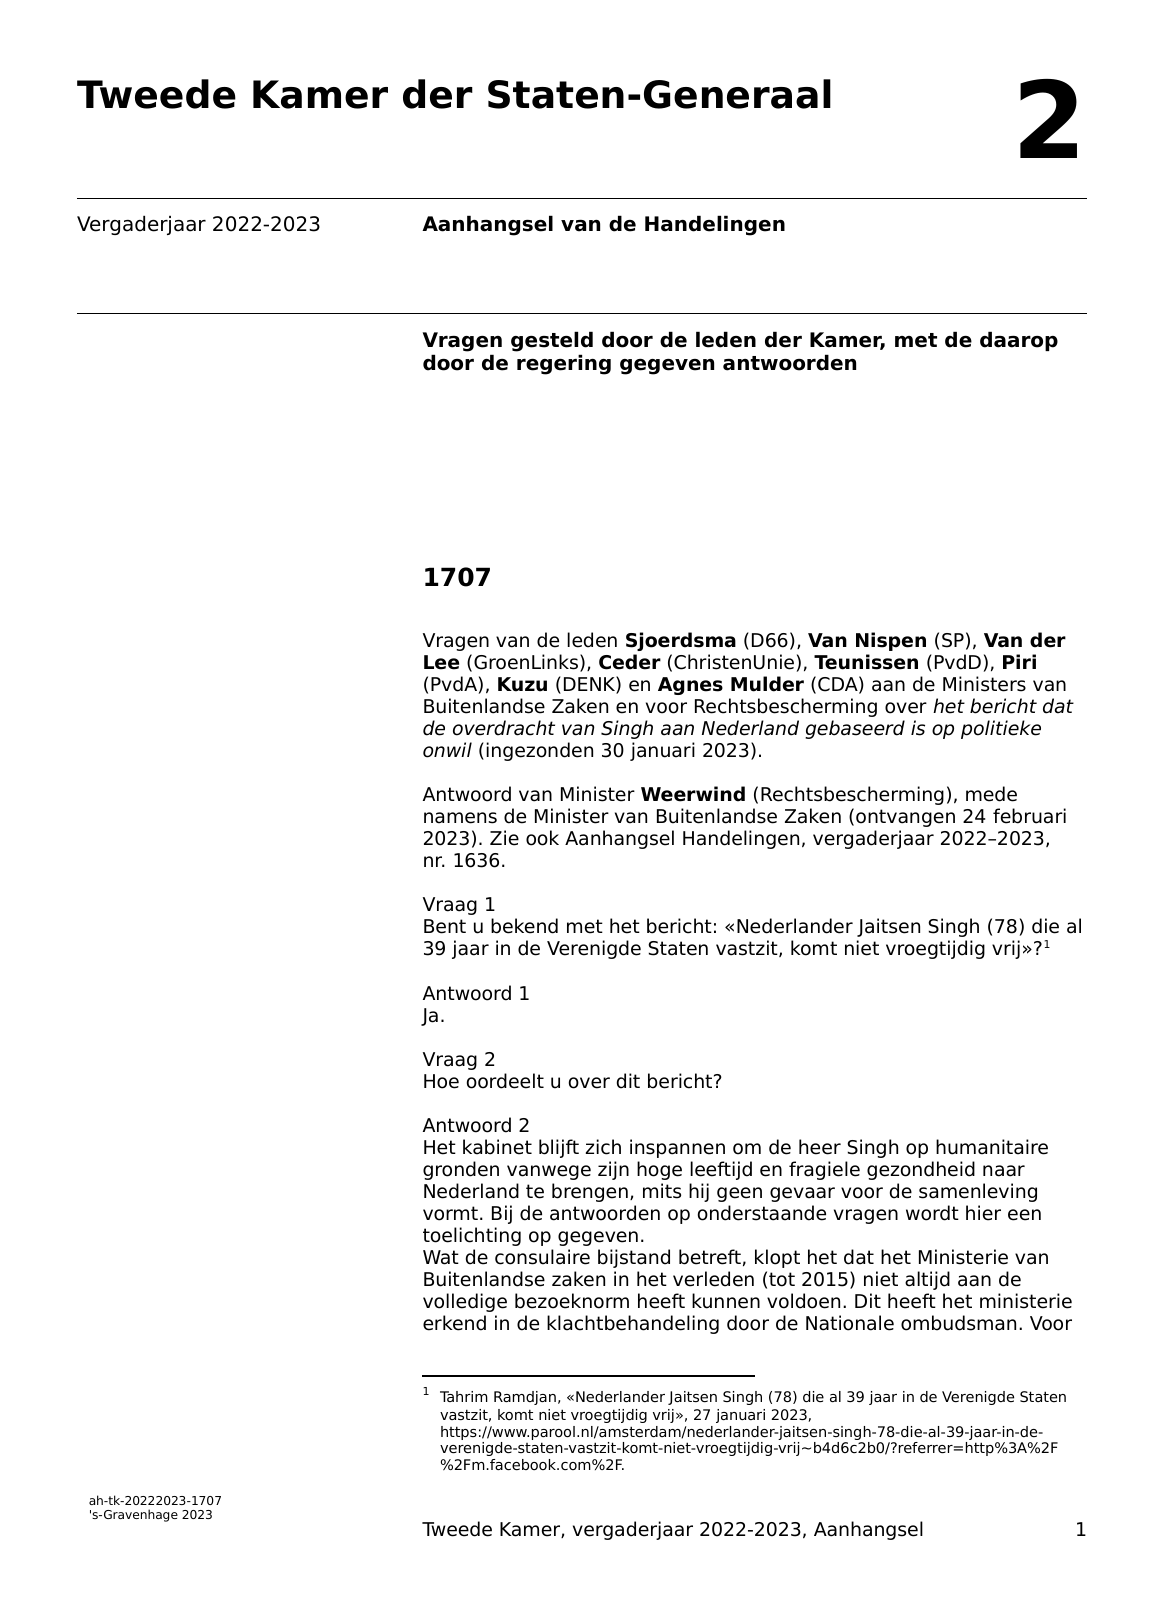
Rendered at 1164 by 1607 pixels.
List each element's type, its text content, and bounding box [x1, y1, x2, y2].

table_cell Vragen gesteld door de leden der Kamer, met de daarop door de regering gegeven antwoorden [422, 314, 1087, 375]
table_header 2 [886, 59, 1087, 198]
text Bent u bekend met het bericht: «Nederlander Jaitsen Singh (78) die al 39 jaar in de Verenigde Staten vastzit, komt niet vroegtijdig vrij»? [422, 916, 1087, 960]
text 1707 [422, 563, 1087, 592]
text 's-Gravenhage 2023 [88, 1508, 323, 1522]
text Hoe oordeelt u over dit bericht? [422, 1071, 1087, 1093]
table_cell Vergaderjaar 2022-2023 [77, 199, 422, 313]
text Tahrim Ramdjan, «Nederlander Jaitsen Singh (78) die al 39 jaar in de Verenigde Staten vastzit, komt niet vroegtijdig vrij», 27 januari 2023, https://www.parool.nl/amsterdam/nederlander-jaitsen-singh-78-die-al-39-jaar-in-de-verenigde-staten-vastzit-komt-niet-vroegtijdig-vrij~b4d6c2b0/?referrer=http%3A%2F%2Fm.facebook.com%2F. [422, 1385, 1087, 1474]
table_cell Aanhangsel van de Handelingen [422, 199, 1087, 313]
text Het kabinet blijft zich inspannen om de heer Singh op humanitaire gronden vanwege zijn hoge leeftijd en fragiele gezondheid naar Nederland te brengen, mits hij geen gevaar voor de samenleving vormt. Bij de antwoorden op onderstaande vragen wordt hier een toelichting op gegeven. [422, 1137, 1087, 1247]
text Antwoord 2 [422, 1115, 1087, 1137]
text Vraag 1 [422, 894, 1087, 916]
text Vraag 2 [422, 1049, 1087, 1071]
table_header Tweede Kamer der Staten-Generaal [77, 59, 886, 198]
text Antwoord 1 [422, 982, 1087, 1004]
text Vragen van de leden Sjoerdsma (D66), Van Nispen (SP), Van der Lee (GroenLinks), Ceder (ChristenUnie), Teunissen (PvdD), Piri (PvdA), Kuzu (DENK) en Agnes Mulder (CDA) aan de Ministers van Buitenlandse Zaken en voor Rechtsbescherming over het bericht dat de overdracht van Singh aan Nederland gebaseerd is op politieke onwil (ingezonden 30 januari 2023). [422, 630, 1087, 762]
table_cell [77, 314, 422, 375]
text ah-tk-20222023-1707 [88, 1494, 323, 1508]
text Wat de consulaire bijstand betreft, klopt het dat het Ministerie van Buitenlandse zaken in het verleden (tot 2015) niet altijd aan de volledige bezoeknorm heeft kunnen voldoen. Dit heeft het ministerie erkend in de klachtbehandeling door de Nationale ombudsman. Voor [422, 1247, 1087, 1334]
text Antwoord van Minister Weerwind (Rechtsbescherming), mede namens de Minister van Buitenlandse Zaken (ontvangen 24 februari 2023). Zie ook Aanhangsel Handelingen, vergaderjaar 2022–2023, nr. 1636. [422, 784, 1087, 872]
text Ja. [422, 1004, 1087, 1026]
